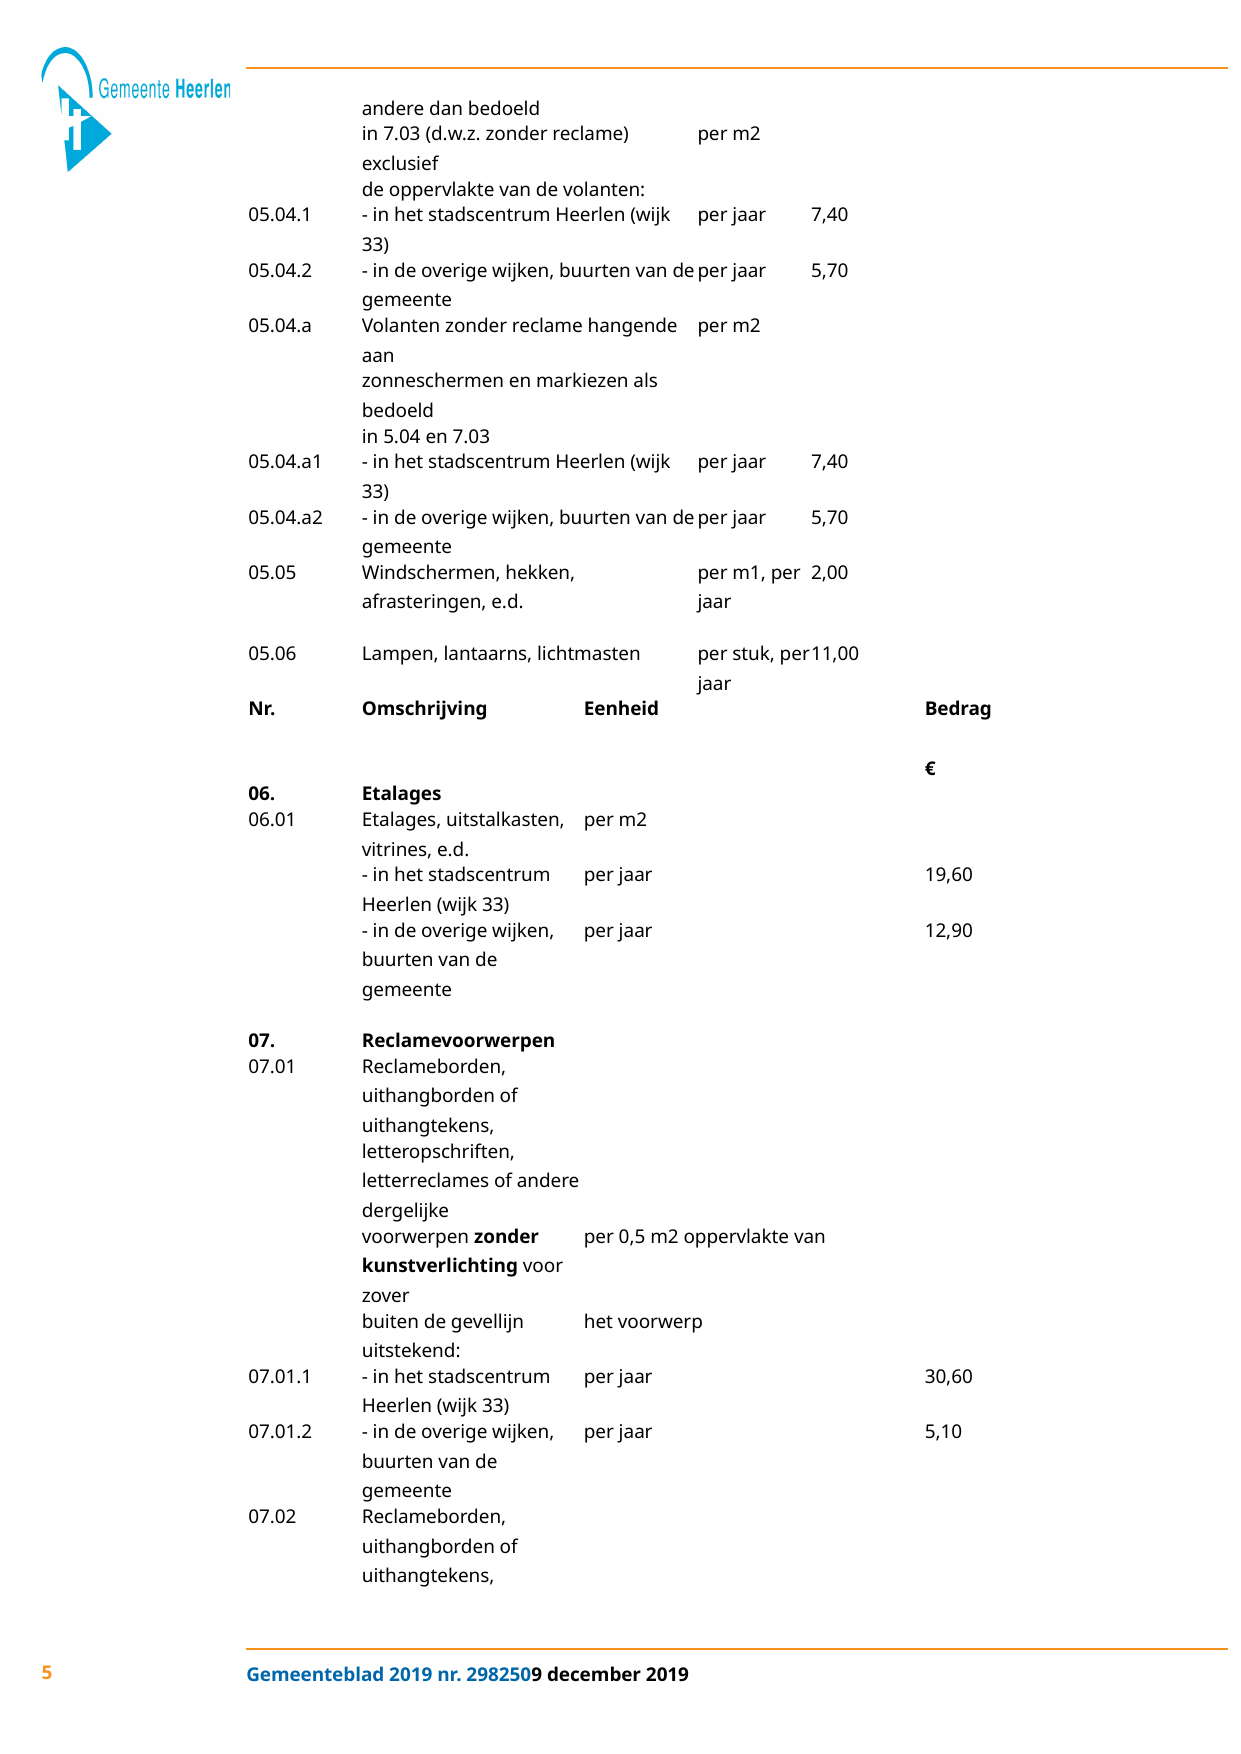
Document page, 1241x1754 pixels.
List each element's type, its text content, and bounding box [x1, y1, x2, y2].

table_cell 05.04.1 [248, 202, 362, 257]
table_cell [362, 1002, 584, 1027]
table_cell [248, 368, 362, 423]
table_cell buiten de gevellijn uitstekend: [362, 1308, 584, 1363]
picture [41, 47, 231, 172]
table_cell 07.01 [248, 1053, 362, 1138]
table_cell [811, 121, 1152, 176]
table_cell zonneschermen en markiezen als bedoeld [362, 368, 697, 423]
table_cell [925, 1053, 1038, 1138]
table_cell [248, 615, 362, 640]
table_cell - in het stadscentrum Heerlen (wijk 33) [362, 861, 584, 917]
table_cell per jaar [584, 917, 924, 1002]
table_cell [811, 368, 1152, 423]
table_cell in 7.03 (d.w.z. zonder reclame) exclusief [362, 121, 697, 176]
table_cell [697, 423, 811, 448]
table_cell - in de overige wijken, buurten van de gemeente [362, 1419, 584, 1503]
table_cell [584, 780, 924, 806]
table_cell 19,60 [925, 861, 1038, 917]
table_cell [697, 95, 811, 121]
table_cell Etalages [362, 780, 584, 806]
table_cell [584, 1503, 924, 1588]
table_cell [811, 615, 1152, 640]
table_cell Bedrag € [925, 696, 1038, 780]
table_cell [697, 615, 811, 640]
table_cell - in het stadscentrum Heerlen (wijk 33) [362, 1363, 584, 1418]
table_cell [248, 95, 362, 121]
table_cell 05.04.2 [248, 257, 362, 312]
table_cell voorwerpen zonder kunstverlichting voor zover [362, 1223, 584, 1308]
table_cell Lampen, lantaarns, lichtmasten [362, 640, 697, 696]
table_cell andere dan bedoeld [362, 95, 697, 121]
table_cell 05.04.a [248, 312, 362, 367]
table_cell [925, 1223, 1038, 1308]
table_cell per m1, per jaar [697, 559, 811, 614]
table_cell Reclameborden, uithangborden of uithangtekens, [362, 1053, 584, 1138]
table_cell 7,40 [811, 449, 1152, 504]
table_cell het voorwerp [584, 1308, 924, 1363]
table_cell [248, 1138, 362, 1223]
table_cell per jaar [697, 504, 811, 559]
table_cell 7,40 [811, 202, 1152, 257]
table_cell [697, 176, 811, 202]
table_cell per jaar [584, 1363, 924, 1418]
table_cell de oppervlakte van de volanten: [362, 176, 697, 202]
table_cell Reclameborden, uithangborden of uithangtekens, [362, 1503, 584, 1588]
table_cell 5,10 [925, 1419, 1038, 1503]
table_cell 05.06 [248, 640, 362, 696]
table_cell Omschrijving [362, 696, 584, 780]
table_cell 07.02 [248, 1503, 362, 1588]
table_cell [248, 1002, 362, 1027]
table_cell per jaar [584, 1419, 924, 1503]
table_cell per jaar [584, 861, 924, 917]
table_cell [248, 1308, 362, 1363]
table_cell [811, 312, 1152, 367]
table_cell per m2 [697, 121, 811, 176]
table_cell 05.04.a1 [248, 449, 362, 504]
table_cell [362, 615, 697, 640]
table_cell - in de overige wijken, buurten van de gemeente [362, 257, 697, 312]
table_cell [248, 861, 362, 917]
table_cell [584, 1138, 924, 1223]
table_cell 06. [248, 780, 362, 806]
table_cell 06.01 [248, 806, 362, 861]
table_cell [811, 423, 1152, 448]
table_cell - in het stadscentrum Heerlen (wijk 33) [362, 449, 697, 504]
table_cell [811, 176, 1152, 202]
table_cell per stuk, per jaar [697, 640, 811, 696]
table_cell Eenheid [584, 696, 924, 780]
table_cell Volanten zonder reclame hangende aan [362, 312, 697, 367]
picture [41, 47, 59, 70]
table_cell letteropschriften, letterreclames of andere dergelijke [362, 1138, 584, 1223]
table_cell 07.01.2 [248, 1419, 362, 1503]
table_cell 5,70 [811, 257, 1152, 312]
table_cell Reclamevoorwerpen [362, 1028, 584, 1053]
table_cell [925, 1138, 1038, 1223]
table_cell in 5.04 en 7.03 [362, 423, 697, 448]
table_cell [248, 121, 362, 176]
table_cell per m2 [584, 806, 924, 861]
table_cell [925, 780, 1038, 806]
table_cell 11,00 [811, 640, 1152, 696]
table_cell - in de overige wijken, buurten van de gemeente [362, 917, 584, 1002]
table_cell Etalages, uitstalkasten, vitrines, e.d. [362, 806, 584, 861]
table_cell 05.04.a2 [248, 504, 362, 559]
table_cell [925, 1028, 1038, 1053]
table_cell [925, 1503, 1038, 1588]
table_cell 07. [248, 1028, 362, 1053]
table_cell 12,90 [925, 917, 1038, 1002]
table_cell [248, 176, 362, 202]
table_cell [811, 95, 1152, 121]
table_cell [584, 1053, 924, 1138]
table_cell [248, 1223, 362, 1308]
table_cell - in het stadscentrum Heerlen (wijk 33) [362, 202, 697, 257]
table_cell per jaar [697, 202, 811, 257]
table_cell [925, 806, 1038, 861]
table_cell - in de overige wijken, buurten van de gemeente [362, 504, 697, 559]
table_cell [697, 368, 811, 423]
table_cell per jaar [697, 257, 811, 312]
table_cell 05.05 [248, 559, 362, 614]
table_cell per m2 [697, 312, 811, 367]
table_cell [248, 917, 362, 1002]
table_cell per 0,5 m2 oppervlakte van [584, 1223, 924, 1308]
table_cell [248, 423, 362, 448]
table_cell 2,00 [811, 559, 1152, 614]
table_cell [584, 1028, 924, 1053]
table_cell 5,70 [811, 504, 1152, 559]
table_cell [584, 1002, 924, 1027]
table_cell 30,60 [925, 1363, 1038, 1418]
table_cell [925, 1308, 1038, 1363]
table_cell [925, 1002, 1038, 1027]
table_cell per jaar [697, 449, 811, 504]
table_cell 07.01.1 [248, 1363, 362, 1418]
table_cell Nr. [248, 696, 362, 780]
table_cell Windschermen, hekken, afrasteringen, e.d. [362, 559, 697, 614]
